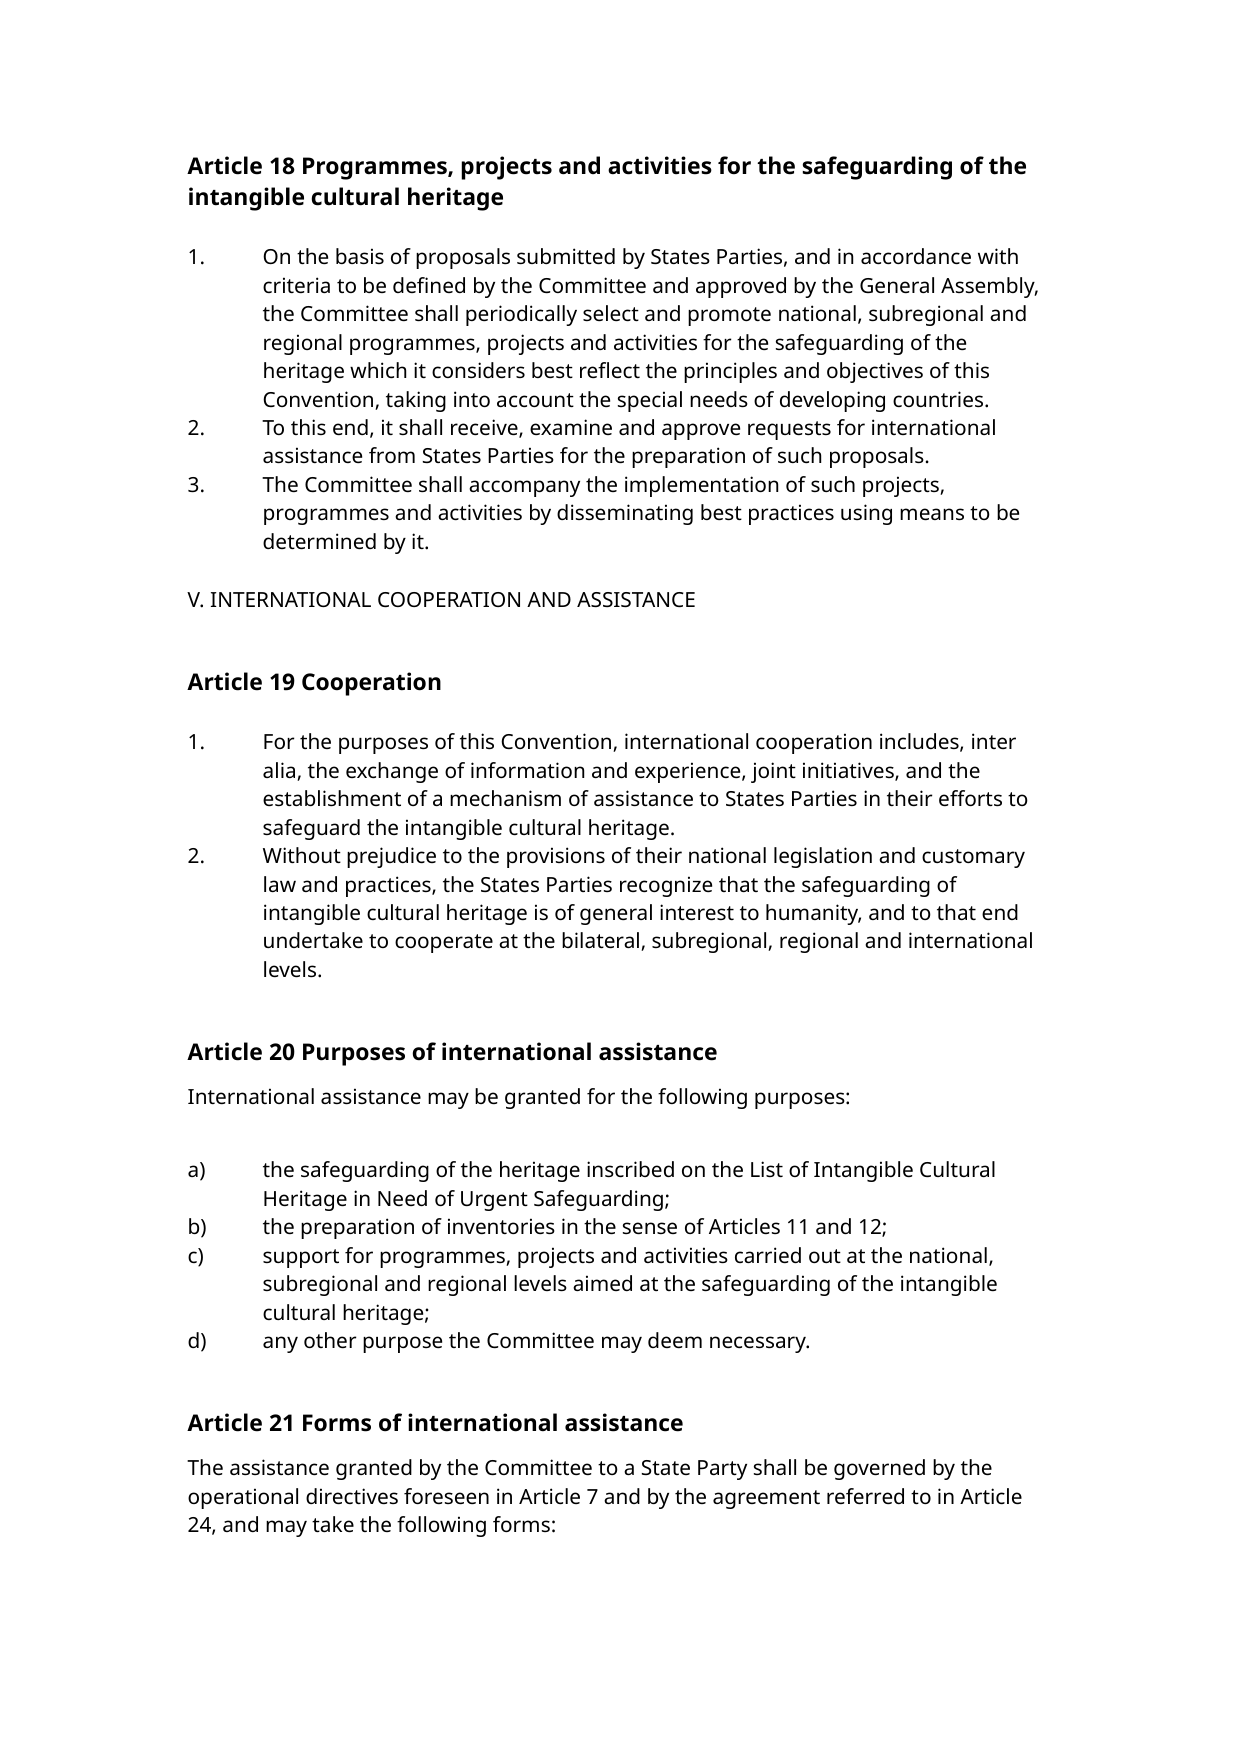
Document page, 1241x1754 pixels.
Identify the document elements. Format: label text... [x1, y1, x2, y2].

list support for programmes, projects and activities carried out at the national, subregional and regional levels aimed at the safeguarding of the intangible cultural heritage; [187, 1241, 1053, 1326]
list the safeguarding of the heritage inscribed on the List of Intangible Cultural Heritage in Need of Urgent Safeguarding; [187, 1156, 1053, 1212]
subtitle Article 21 Forms of international assistance [187, 1407, 1053, 1438]
list On the basis of proposals submitted by States Parties, and in accordance with criteria to be defined by the Committee and approved by the General Assembly, the Committee shall periodically select and promote national, subregional and regional programmes, projects and activities for the safeguarding of the heritage which it considers best reflect the principles and objectives of this Convention, taking into account the special needs of developing countries. [187, 242, 1053, 413]
text International assistance may be granted for the following purposes: [187, 1082, 1053, 1111]
list any other purpose the Committee may deem necessary. [187, 1326, 1053, 1355]
subtitle Article 19 Cooperation [187, 666, 1053, 697]
list The Committee shall accompany the implementation of such projects, programmes and activities by disseminating best practices using means to be determined by it. [187, 470, 1053, 555]
subtitle V. INTERNATIONAL COOPERATION AND ASSISTANCE [187, 585, 1053, 614]
text The assistance granted by the Committee to a State Party shall be governed by the operational directives foreseen in Article 7 and by the agreement referred to in Article 24, and may take the following forms: [187, 1453, 1053, 1539]
list To this end, it shall receive, examine and approve requests for international assistance from States Parties for the preparation of such proposals. [187, 413, 1053, 470]
subtitle Article 20 Purposes of international assistance [187, 1036, 1053, 1067]
list For the purposes of this Convention, international cooperation includes, inter alia, the exchange of information and experience, joint initiatives, and the establishment of a mechanism of assistance to States Parties in their efforts to safeguard the intangible cultural heritage. [187, 727, 1053, 841]
list Without prejudice to the provisions of their national legislation and customary law and practices, the States Parties recognize that the safeguarding of intangible cultural heritage is of general interest to humanity, and to that end undertake to cooperate at the bilateral, subregional, regional and international levels. [187, 841, 1053, 983]
subtitle Article 18 Programmes, projects and activities for the safeguarding of the intangible cultural heritage [187, 150, 1053, 212]
list the preparation of inventories in the sense of Articles 11 and 12; [187, 1212, 1053, 1241]
